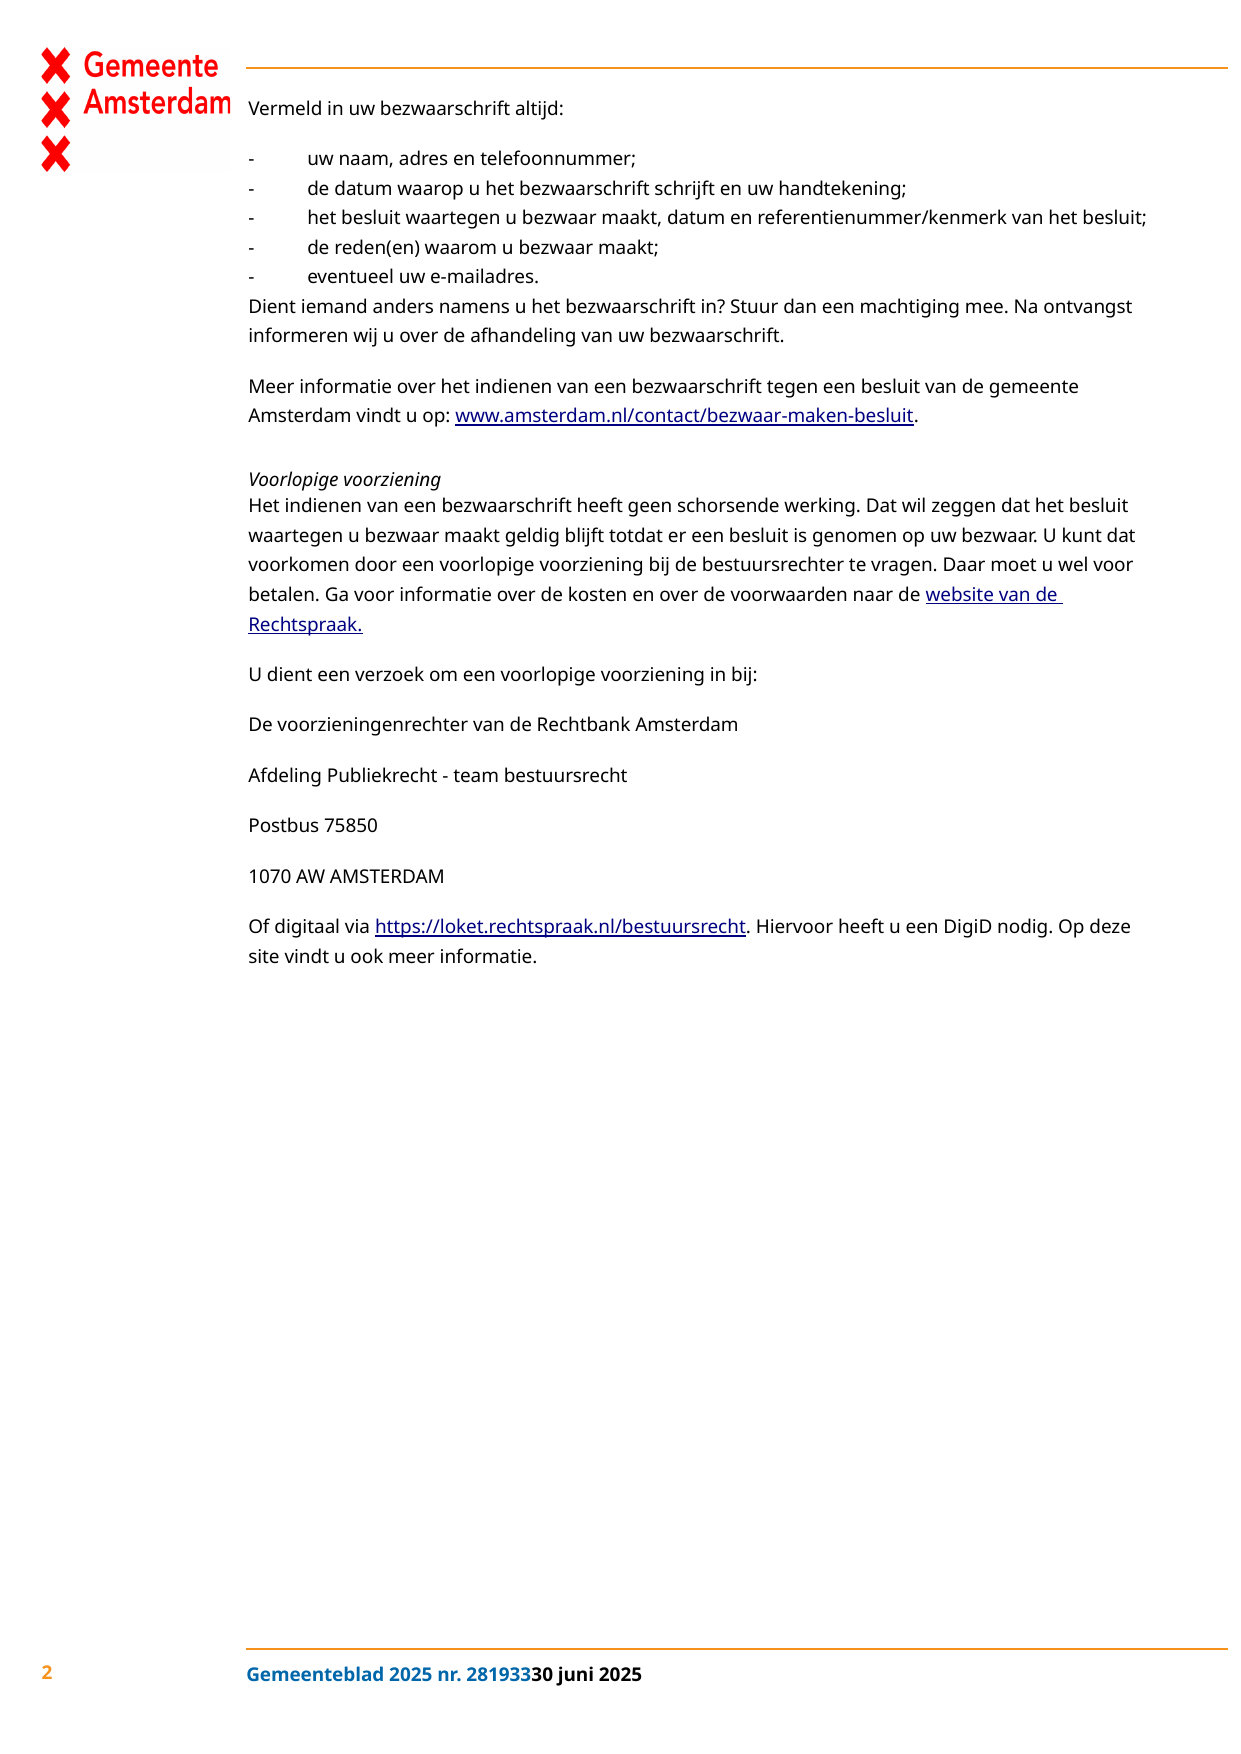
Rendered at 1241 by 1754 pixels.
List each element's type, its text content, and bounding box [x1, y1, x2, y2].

list de reden(en) waarom u bezwaar maakt; [248, 234, 1152, 260]
text Dient iemand anders namens u het bezwaarschrift in? Stuur dan een machtiging mee. Na ontvangst informeren wij u over de afhandeling van uw bezwaarschrift. [248, 293, 1152, 348]
list uw naam, adres en telefoonnummer; [248, 145, 1152, 171]
text De voorzieningenrechter van de Rechtbank Amsterdam [248, 712, 1152, 737]
list eventueel uw e-mailadres. [248, 263, 1152, 289]
text Postbus 75850 [248, 812, 1152, 838]
picture [41, 47, 231, 172]
text U dient een verzoek om een voorlopige voorziening in bij: [248, 661, 1152, 687]
list de datum waarop u het bezwaarschrift schrijft en uw handtekening; [248, 175, 1152, 201]
text Meer informatie over het indienen van een bezwaarschrift tegen een besluit van de gemeente Amsterdam vindt u op: www.amsterdam.nl/contact/bezwaar-maken-besluit. [248, 373, 1152, 428]
text Het indienen van een bezwaarschrift heeft geen schorsende werking. Dat wil zeggen dat het besluit waartegen u bezwaar maakt geldig blijft totdat er een besluit is genomen op uw bezwaar. U kunt dat voorkomen door een voorlopige voorziening bij de bestuursrechter te vragen. Daar moet u wel voor betalen. Ga voor informatie over de kosten en over de voorwaarden naar de website van de Rechtspraak. [248, 492, 1152, 636]
text Afdeling Publiekrecht - team bestuursrecht [248, 762, 1152, 788]
text Of digitaal via https://loket.rechtspraak.nl/bestuursrecht. Hiervoor heeft u een DigiD nodig. Op deze site vindt u ook meer informatie. [248, 913, 1152, 968]
list het besluit waartegen u bezwaar maakt, datum en referentienummer/kenmerk van het besluit; [248, 204, 1152, 230]
text 1070 AW AMSTERDAM [248, 863, 1152, 888]
text Vermeld in uw bezwaarschrift altijd: [248, 95, 1152, 121]
text Voorlopige voorziening [248, 467, 1152, 492]
